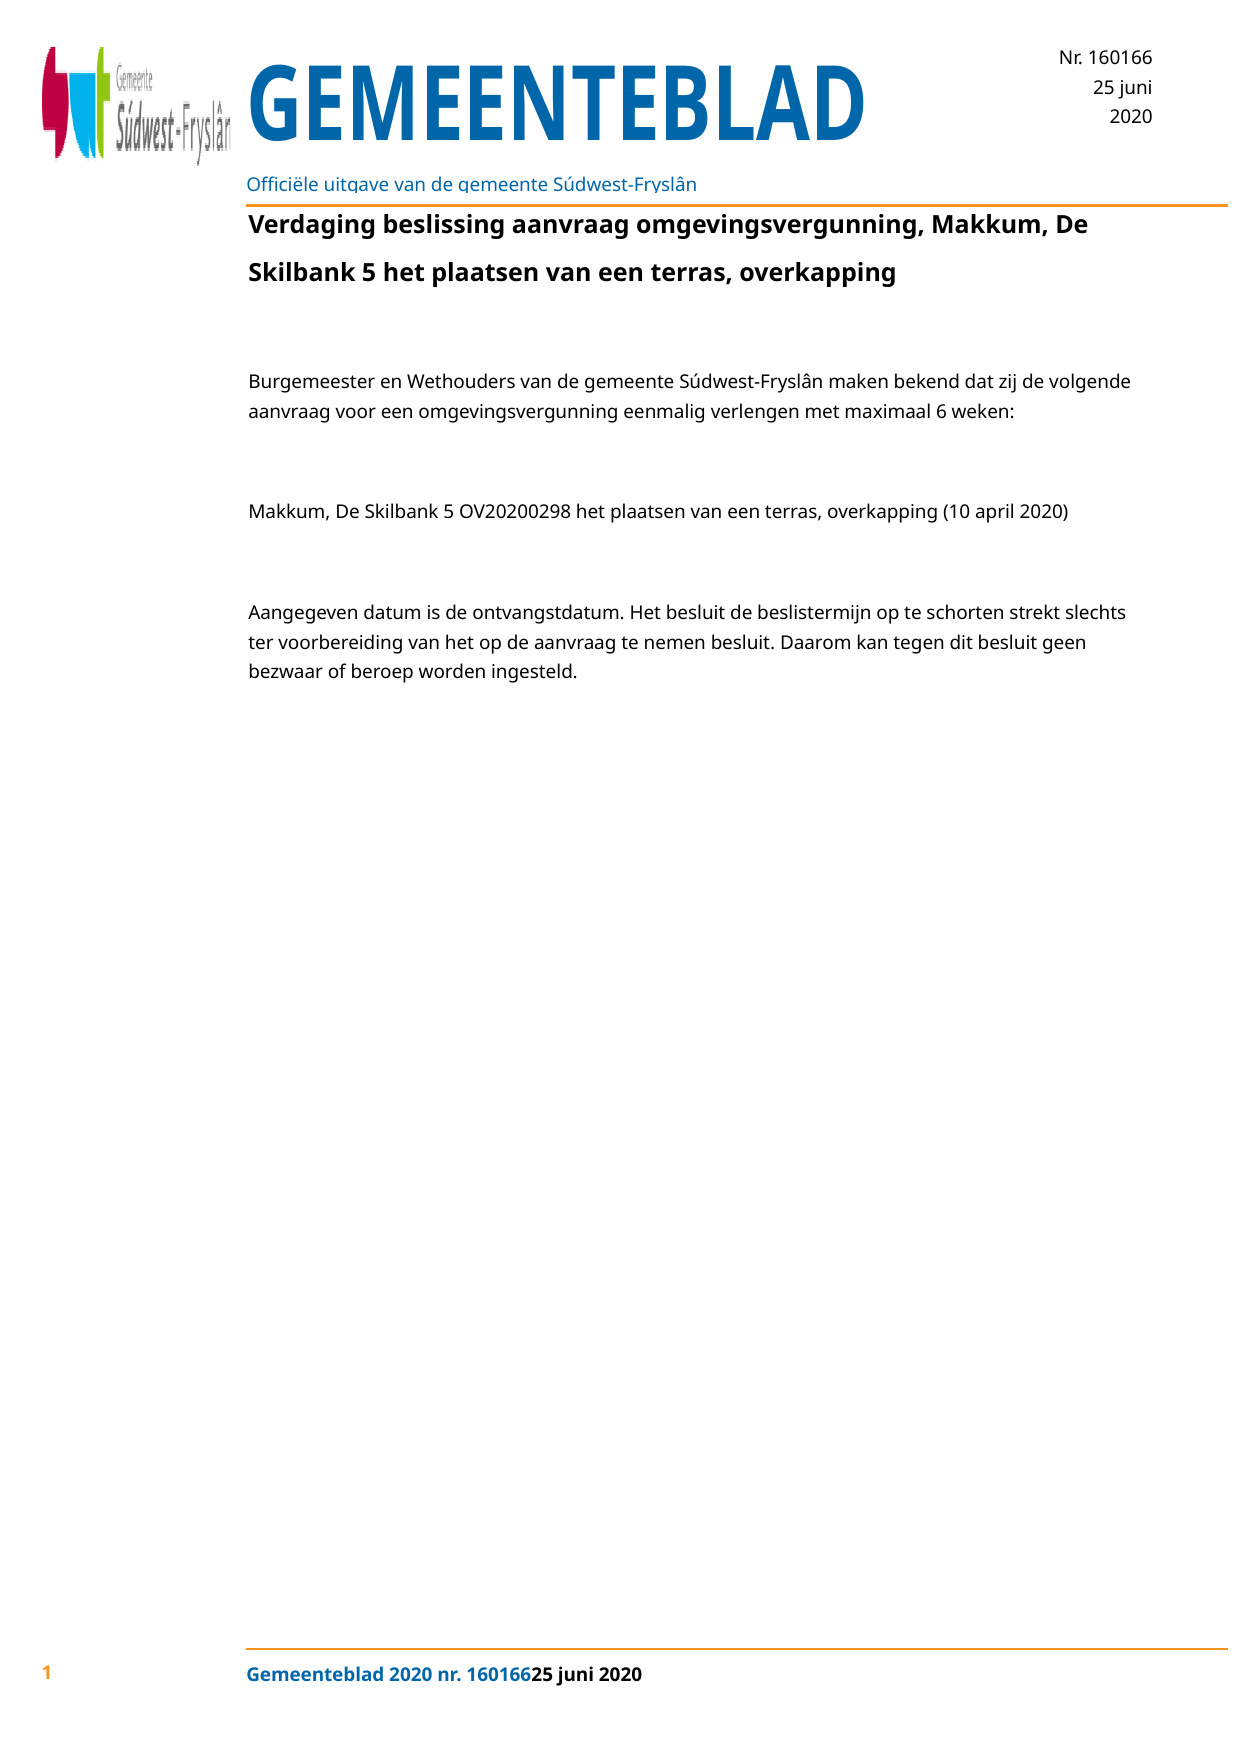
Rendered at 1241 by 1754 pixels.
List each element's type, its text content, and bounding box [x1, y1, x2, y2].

text Verdaging beslissing aanvraag omgevingsvergunning, Makkum, De Skilbank 5 het plaatsen van een terras, overkapping [248, 207, 1152, 288]
picture [41, 47, 231, 172]
text Makkum, De Skilbank 5 OV20200298 het plaatsen van een terras, overkapping (10 april 2020) [248, 499, 1152, 524]
text Burgemeester en Wethouders van de gemeente Súdwest-Fryslân maken bekend dat zij de volgende aanvraag voor een omgevingsvergunning eenmalig verlengen met maximaal 6 weken: [248, 368, 1152, 424]
text Aangegeven datum is de ontvangstdatum. Het besluit de beslistermijn op te schorten strekt slechts ter voorbereiding van het op de aanvraag te nemen besluit. Daarom kan tegen dit besluit geen bezwaar of beroep worden ingesteld. [248, 599, 1152, 684]
